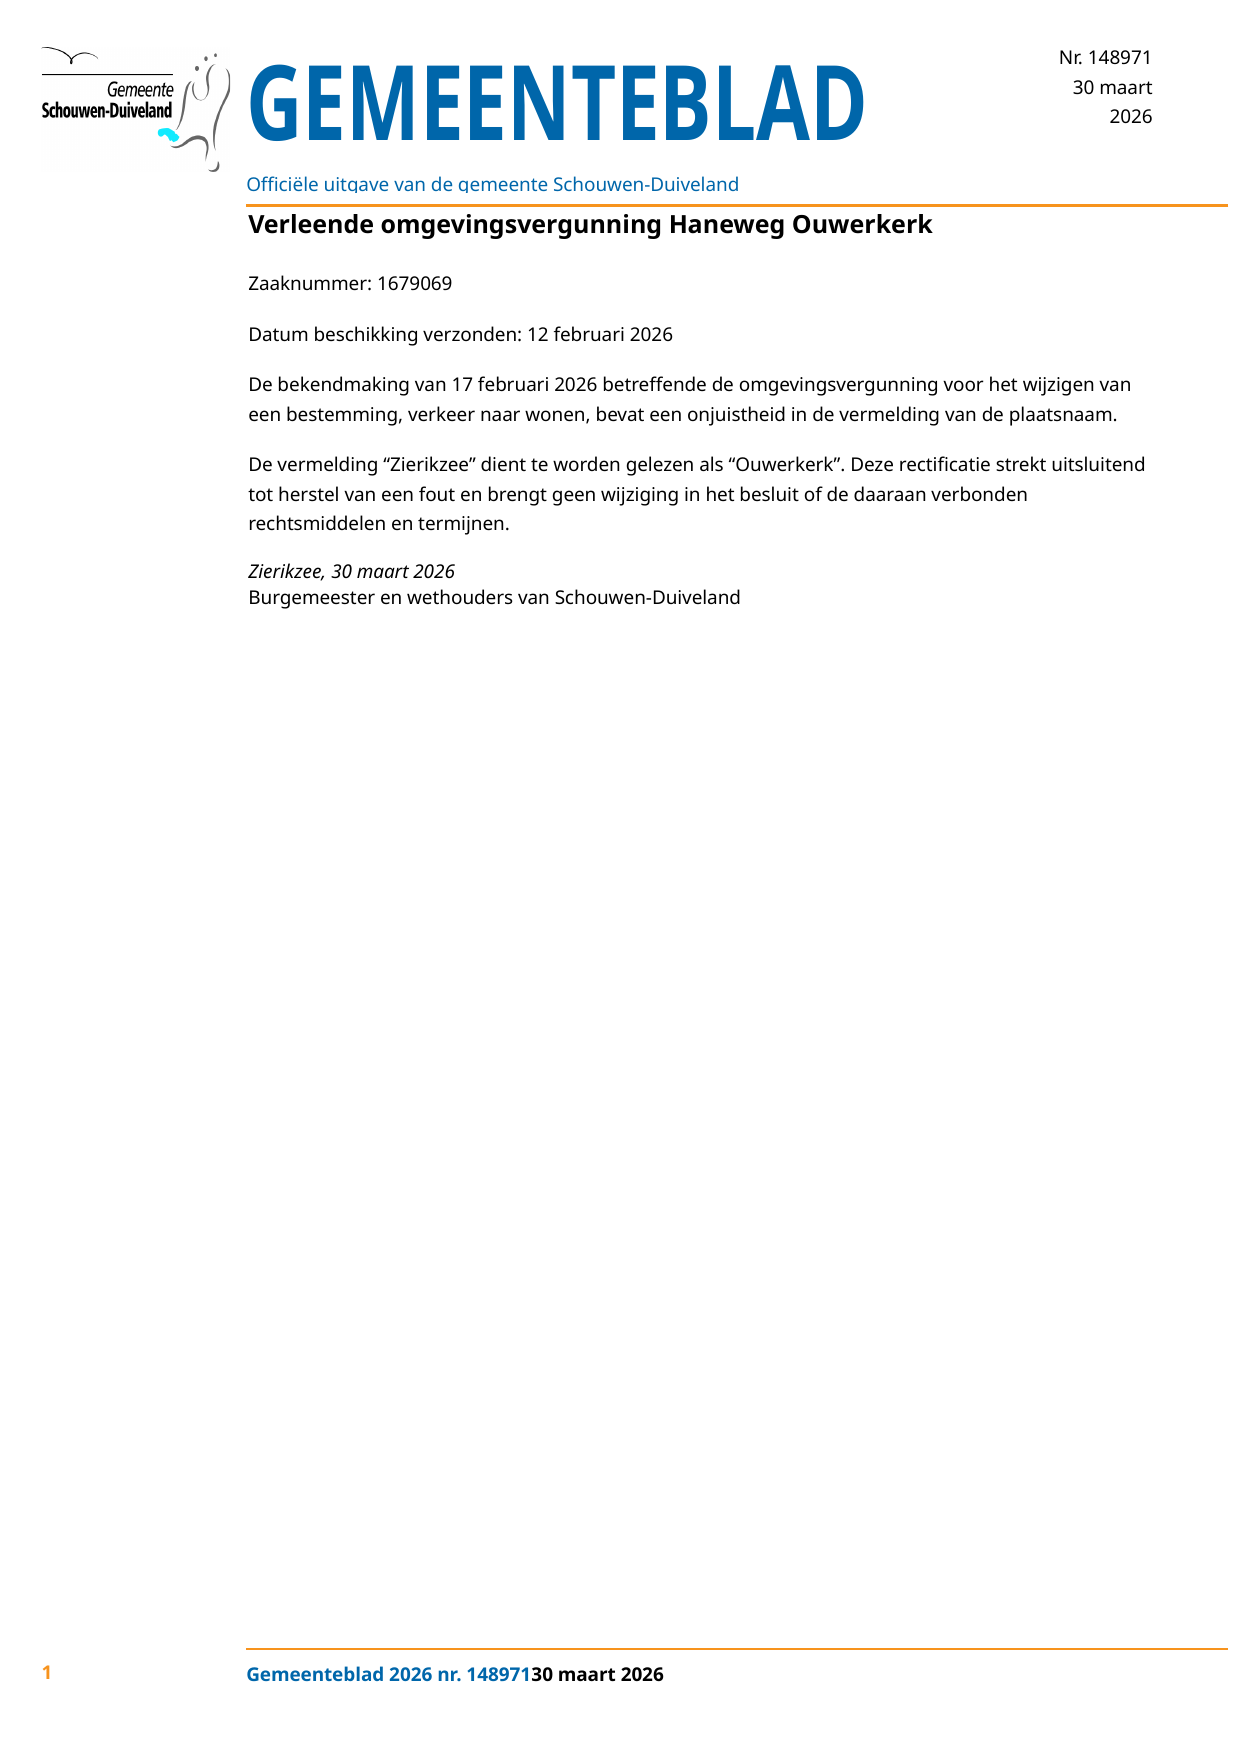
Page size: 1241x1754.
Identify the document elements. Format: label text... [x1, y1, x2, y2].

text Burgemeester en wethouders van Schouwen-Duiveland [248, 584, 1152, 609]
text Verleende omgevingsvergunning Haneweg Ouwerkerk [248, 207, 1152, 241]
text Datum beschikking verzonden: 12 februari 2026 [248, 321, 1152, 346]
picture [41, 47, 231, 172]
text Zaaknummer: 1679069 [248, 270, 1152, 296]
text De vermelding “Zierikzee” dient te worden gelezen als “Ouwerkerk”. Deze rectificatie strekt uitsluitend tot herstel van een fout en brengt geen wijziging in het besluit of de daaraan verbonden rechtsmiddelen en termijnen. [248, 451, 1152, 536]
text De bekendmaking van 17 februari 2026 betreffende de omgevingsvergunning voor het wijzigen van een bestemming, verkeer naar wonen, bevat een onjuistheid in de vermelding van de plaatsnaam. [248, 371, 1152, 426]
text Zierikzee, 30 maart 2026 [248, 558, 1152, 584]
